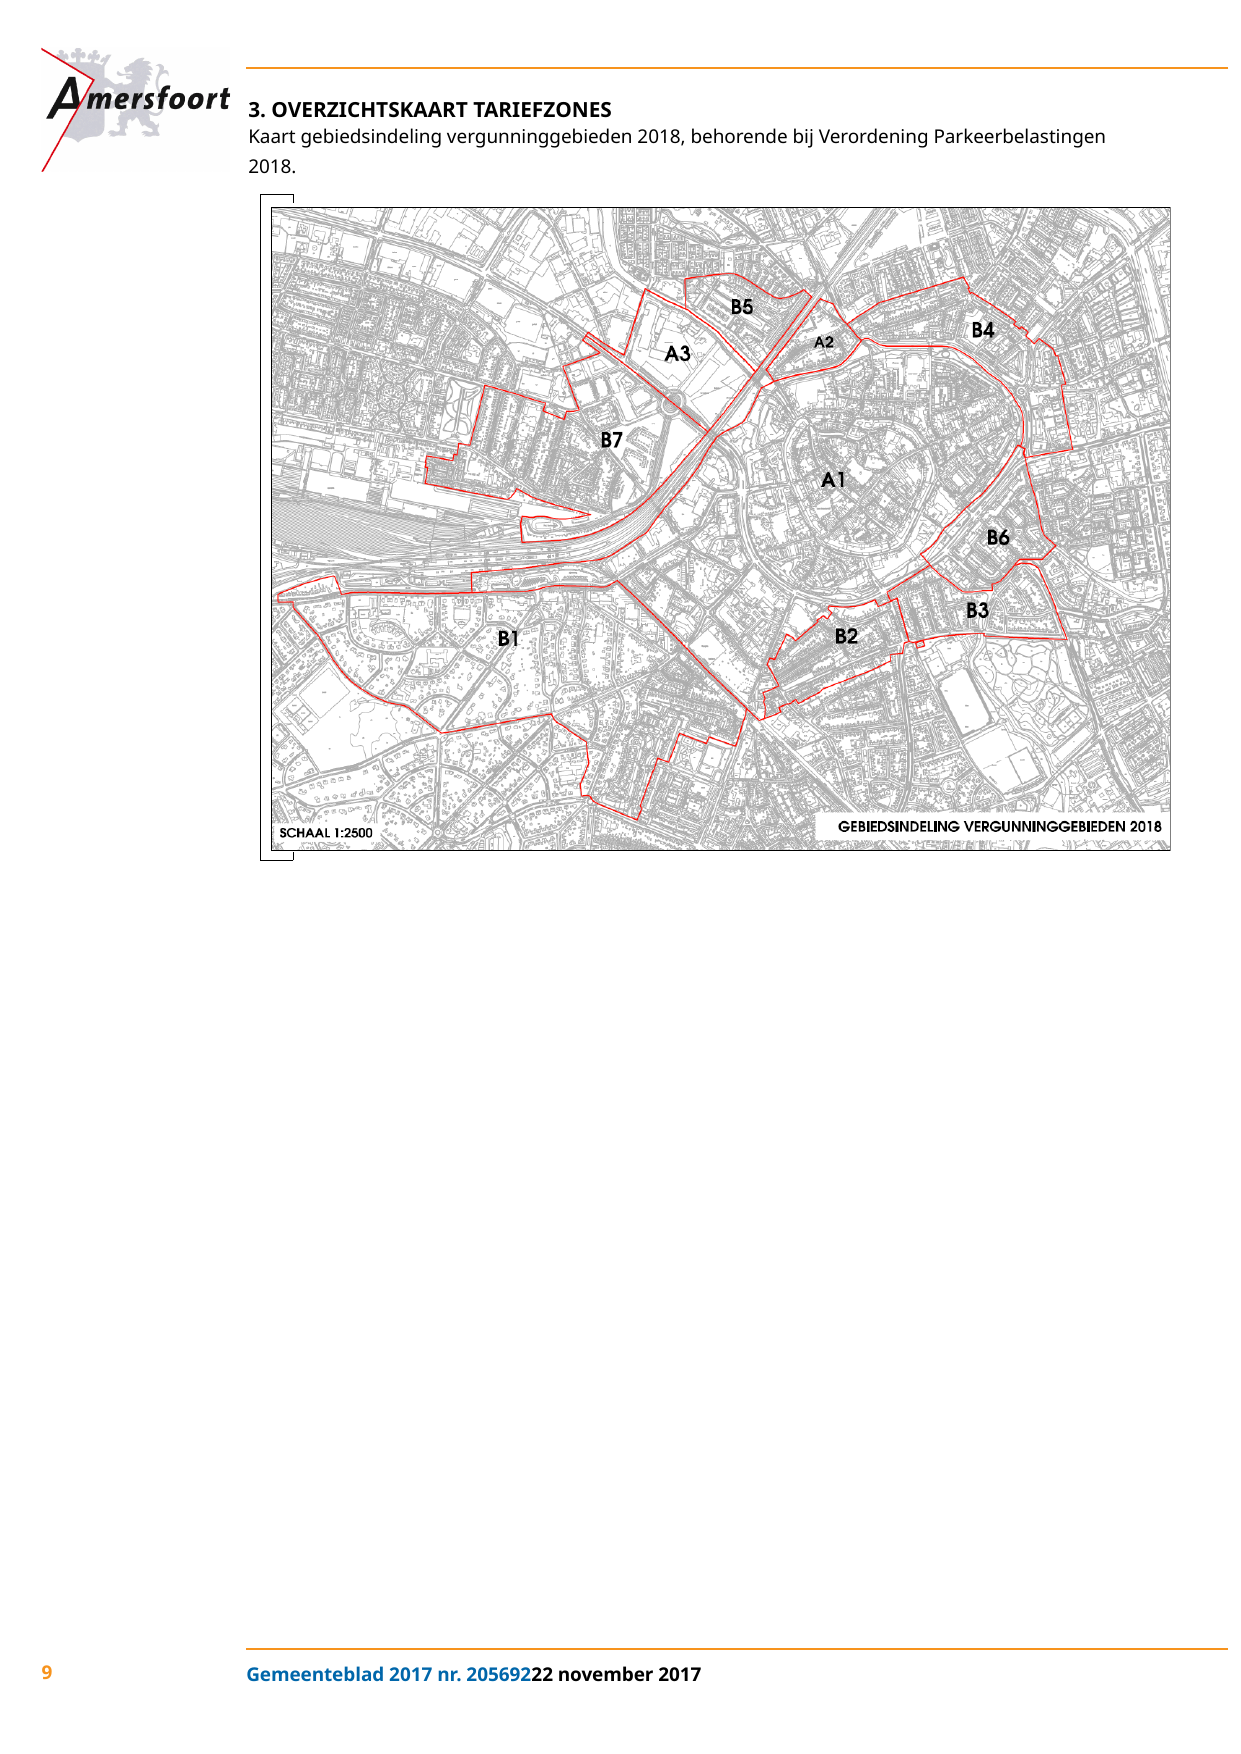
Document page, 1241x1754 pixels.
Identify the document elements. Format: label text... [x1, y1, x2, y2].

text Kaart gebiedsindeling vergunninggebieden 2018, behorende bij Verordening Parkeerbelastingen 2018. [248, 123, 1152, 179]
text 3. OVERZICHTSKAART TARIEFZONES [248, 95, 1152, 123]
picture [41, 47, 231, 172]
picture [268, 203, 1173, 852]
